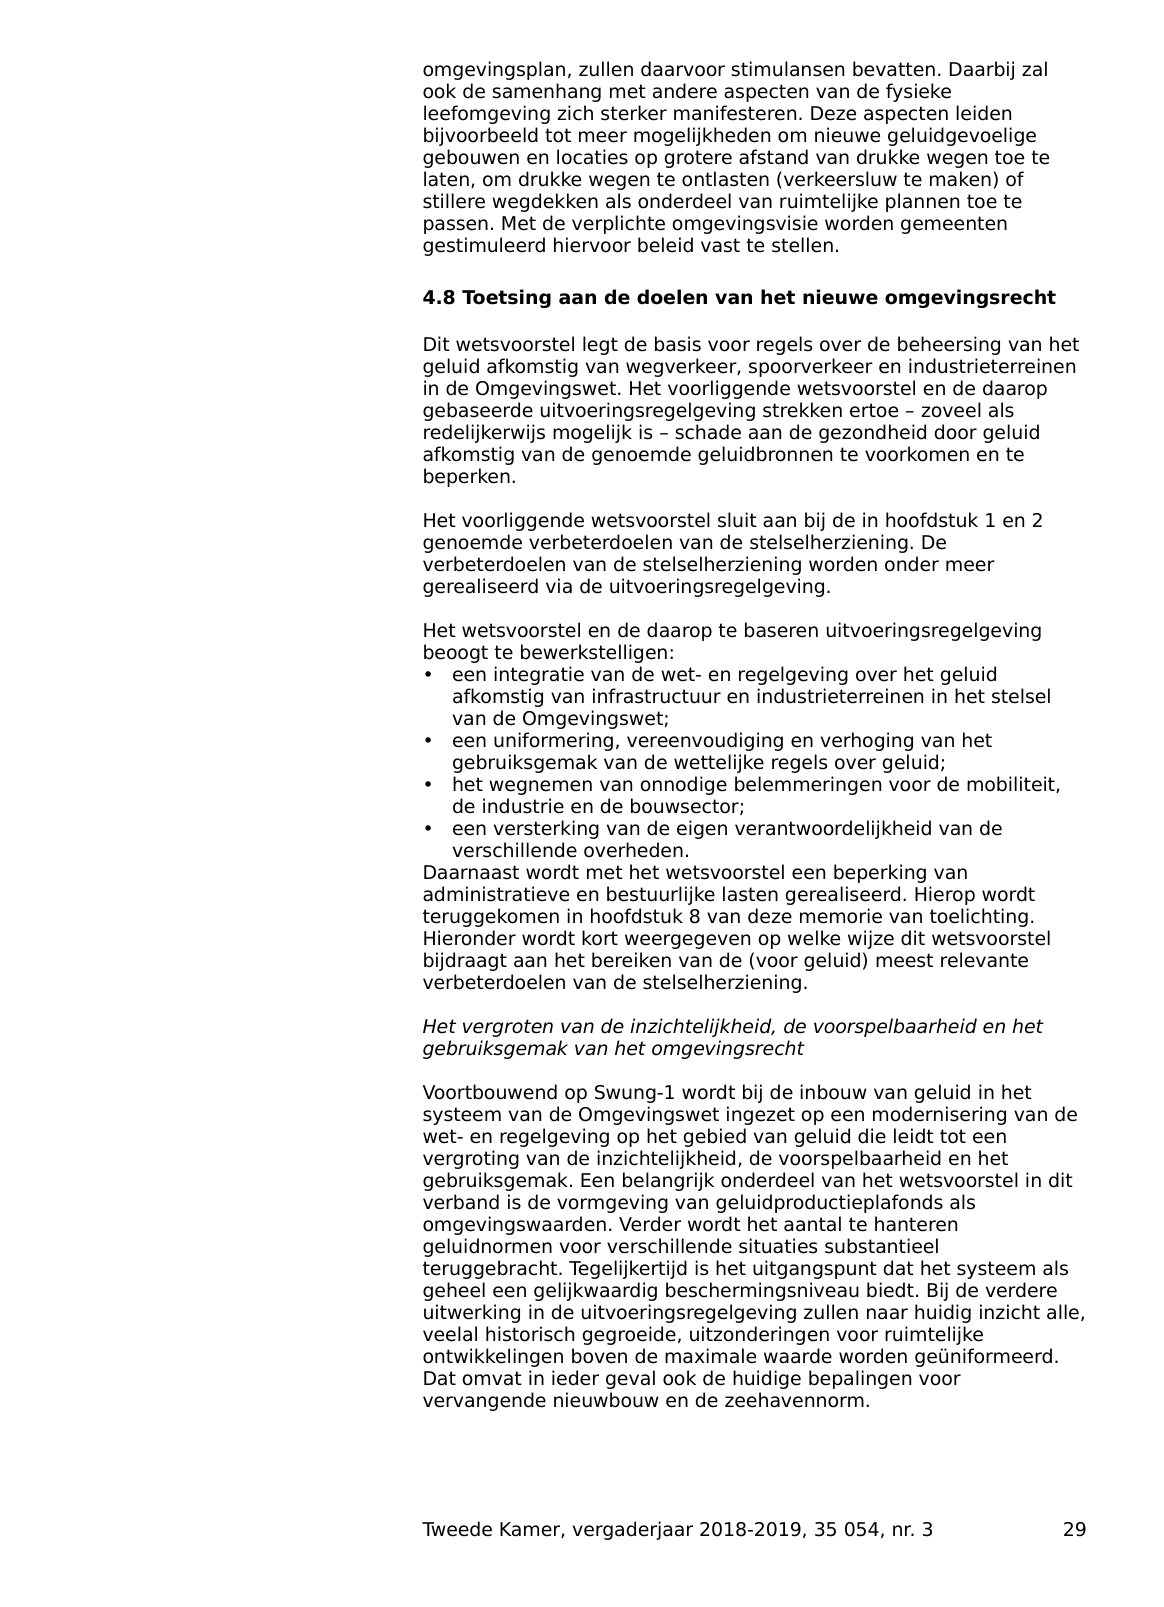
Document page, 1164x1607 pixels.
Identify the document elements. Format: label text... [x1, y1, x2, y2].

text Hieronder wordt kort weergegeven op welke wijze dit wetsvoorstel bijdraagt aan het bereiken van de (voor geluid) meest relevante verbeterdoelen van de stelselherziening. [422, 928, 1087, 994]
text Dit wetsvoorstel legt de basis voor regels over de beheersing van het geluid afkomstig van wegverkeer, spoorverkeer en industrieterreinen in de Omgevingswet. Het voorliggende wetsvoorstel en de daarop gebaseerde uitvoeringsregelgeving strekken ertoe – zoveel als redelijkerwijs mogelijk is – schade aan de gezondheid door geluid afkomstig van de genoemde geluidbronnen te voorkomen en te beperken. [422, 334, 1087, 488]
text Voortbouwend op Swung-1 wordt bij de inbouw van geluid in het systeem van de Omgevingswet ingezet op een modernisering van de wet- en regelgeving op het gebied van geluid die leidt tot een vergroting van de inzichtelijkheid, de voorspelbaarheid en het gebruiksgemak. Een belangrijk onderdeel van het wetsvoorstel in dit verband is de vormgeving van geluidproductieplafonds als omgevingswaarden. Verder wordt het aantal te hanteren geluidnormen voor verschillende situaties substantieel teruggebracht. Tegelijkertijd is het uitgangspunt dat het systeem als geheel een gelijkwaardig beschermingsniveau biedt. Bij de verdere uitwerking in de uitvoeringsregelgeving zullen naar huidig inzicht alle, veelal historisch gegroeide, uitzonderingen voor ruimtelijke ontwikkelingen boven de maximale waarde worden geüniformeerd. Dat omvat in ieder geval ook de huidige bepalingen voor vervangende nieuwbouw en de zeehavennorm. [422, 1082, 1087, 1412]
text omgevingsplan, zullen daarvoor stimulansen bevatten. Daarbij zal ook de samenhang met andere aspecten van de fysieke leefomgeving zich sterker manifesteren. Deze aspecten leiden bijvoorbeeld tot meer mogelijkheden om nieuwe geluidgevoelige gebouwen en locaties op grotere afstand van drukke wegen toe te laten, om drukke wegen te ontlasten (verkeersluw te maken) of stillere wegdekken als onderdeel van ruimtelijke plannen toe te passen. Met de verplichte omgevingsvisie worden gemeenten gestimuleerd hiervoor beleid vast te stellen. [422, 59, 1087, 257]
text Daarnaast wordt met het wetsvoorstel een beperking van administratieve en bestuurlijke lasten gerealiseerd. Hierop wordt teruggekomen in hoofdstuk 8 van deze memorie van toelichting. [422, 862, 1087, 928]
text Het wetsvoorstel en de daarop te baseren uitvoeringsregelgeving beoogt te bewerkstelligen: [422, 620, 1087, 664]
text • een versterking van de eigen verantwoordelijkheid van de verschillende overheden. [422, 818, 1087, 862]
subtitle Het vergroten van de inzichtelijkheid, de voorspelbaarheid en het gebruiksgemak van het omgevingsrecht [422, 1016, 1087, 1060]
text • een integratie van de wet- en regelgeving over het geluid afkomstig van infrastructuur en industrieterreinen in het stelsel van de Omgevingswet; [422, 664, 1087, 730]
text Het voorliggende wetsvoorstel sluit aan bij de in hoofdstuk 1 en 2 genoemde verbeterdoelen van de stelselherziening. De verbeterdoelen van de stelselherziening worden onder meer gerealiseerd via de uitvoeringsregelgeving. [422, 510, 1087, 598]
subtitle 4.8 Toetsing aan de doelen van het nieuwe omgevingsrecht [422, 287, 1087, 309]
text • het wegnemen van onnodige belemmeringen voor de mobiliteit, de industrie en de bouwsector; [422, 774, 1087, 818]
text • een uniformering, vereenvoudiging en verhoging van het gebruiksgemak van de wettelijke regels over geluid; [422, 730, 1087, 774]
